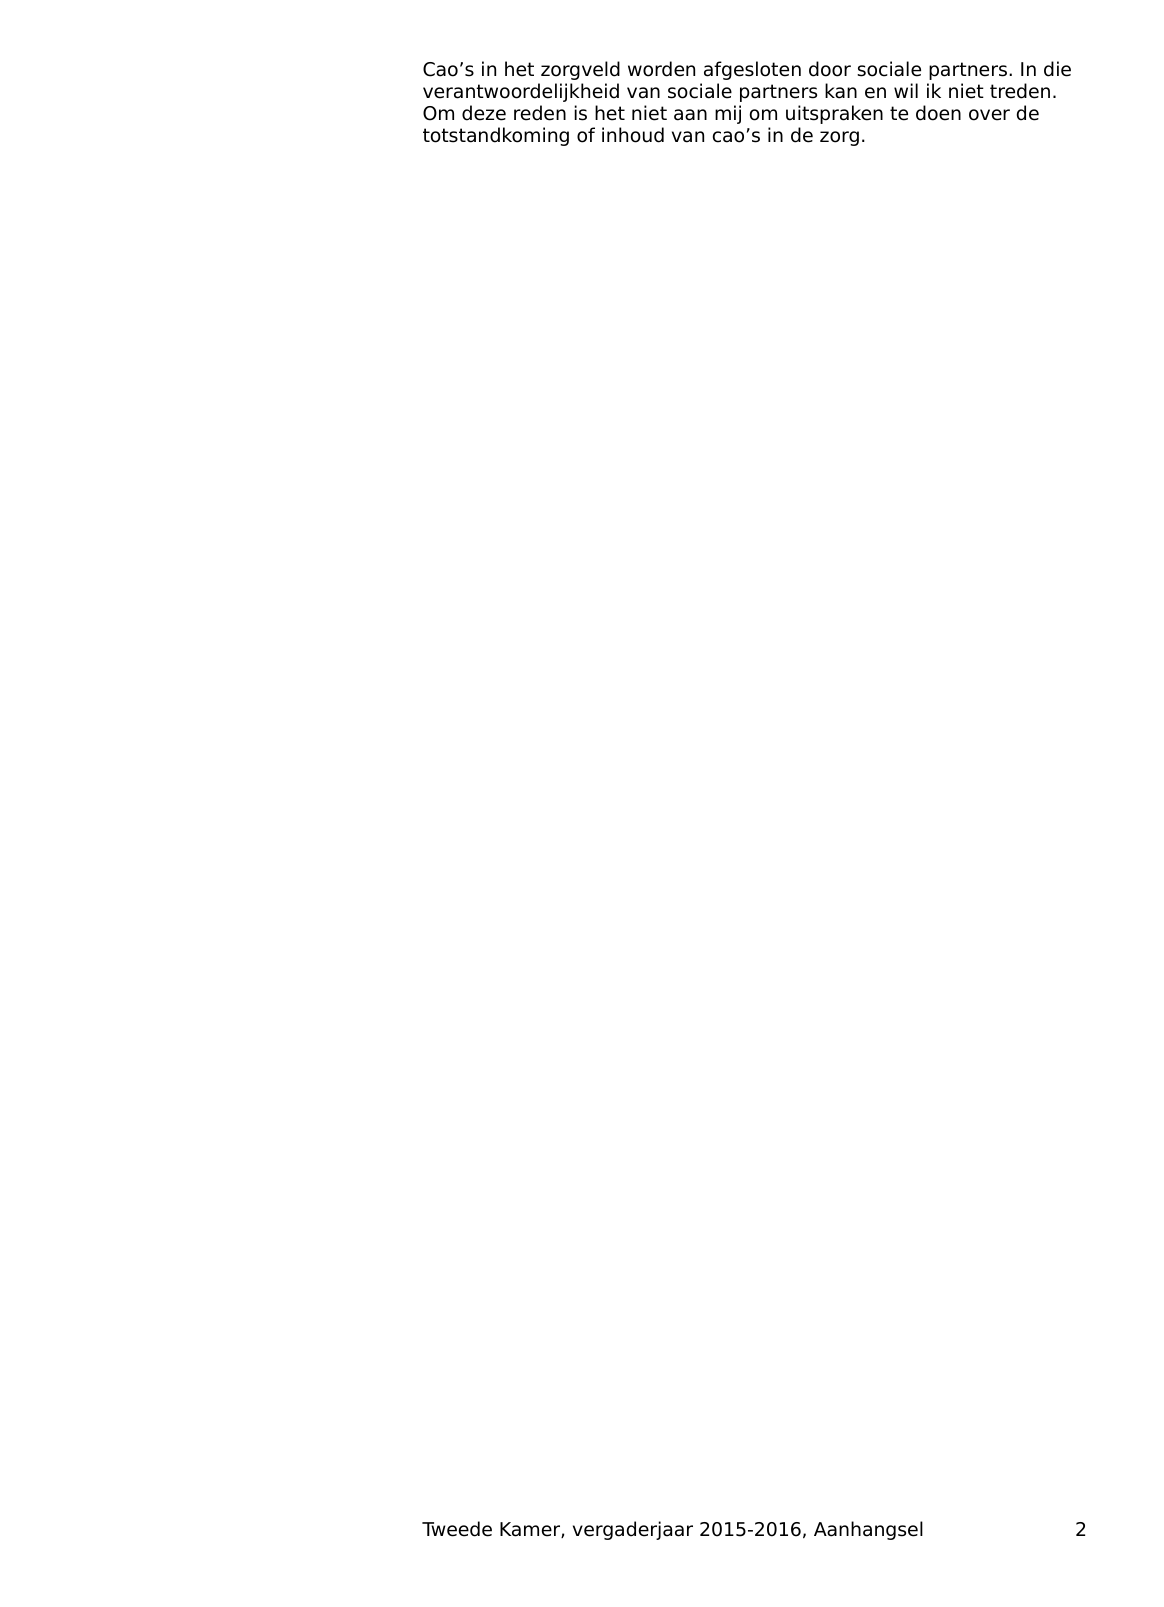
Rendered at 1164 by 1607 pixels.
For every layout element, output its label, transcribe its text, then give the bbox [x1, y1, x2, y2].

text Cao’s in het zorgveld worden afgesloten door sociale partners. In die verantwoordelijkheid van sociale partners kan en wil ik niet treden. Om deze reden is het niet aan mij om uitspraken te doen over de totstandkoming of inhoud van cao’s in de zorg. [422, 59, 1087, 147]
